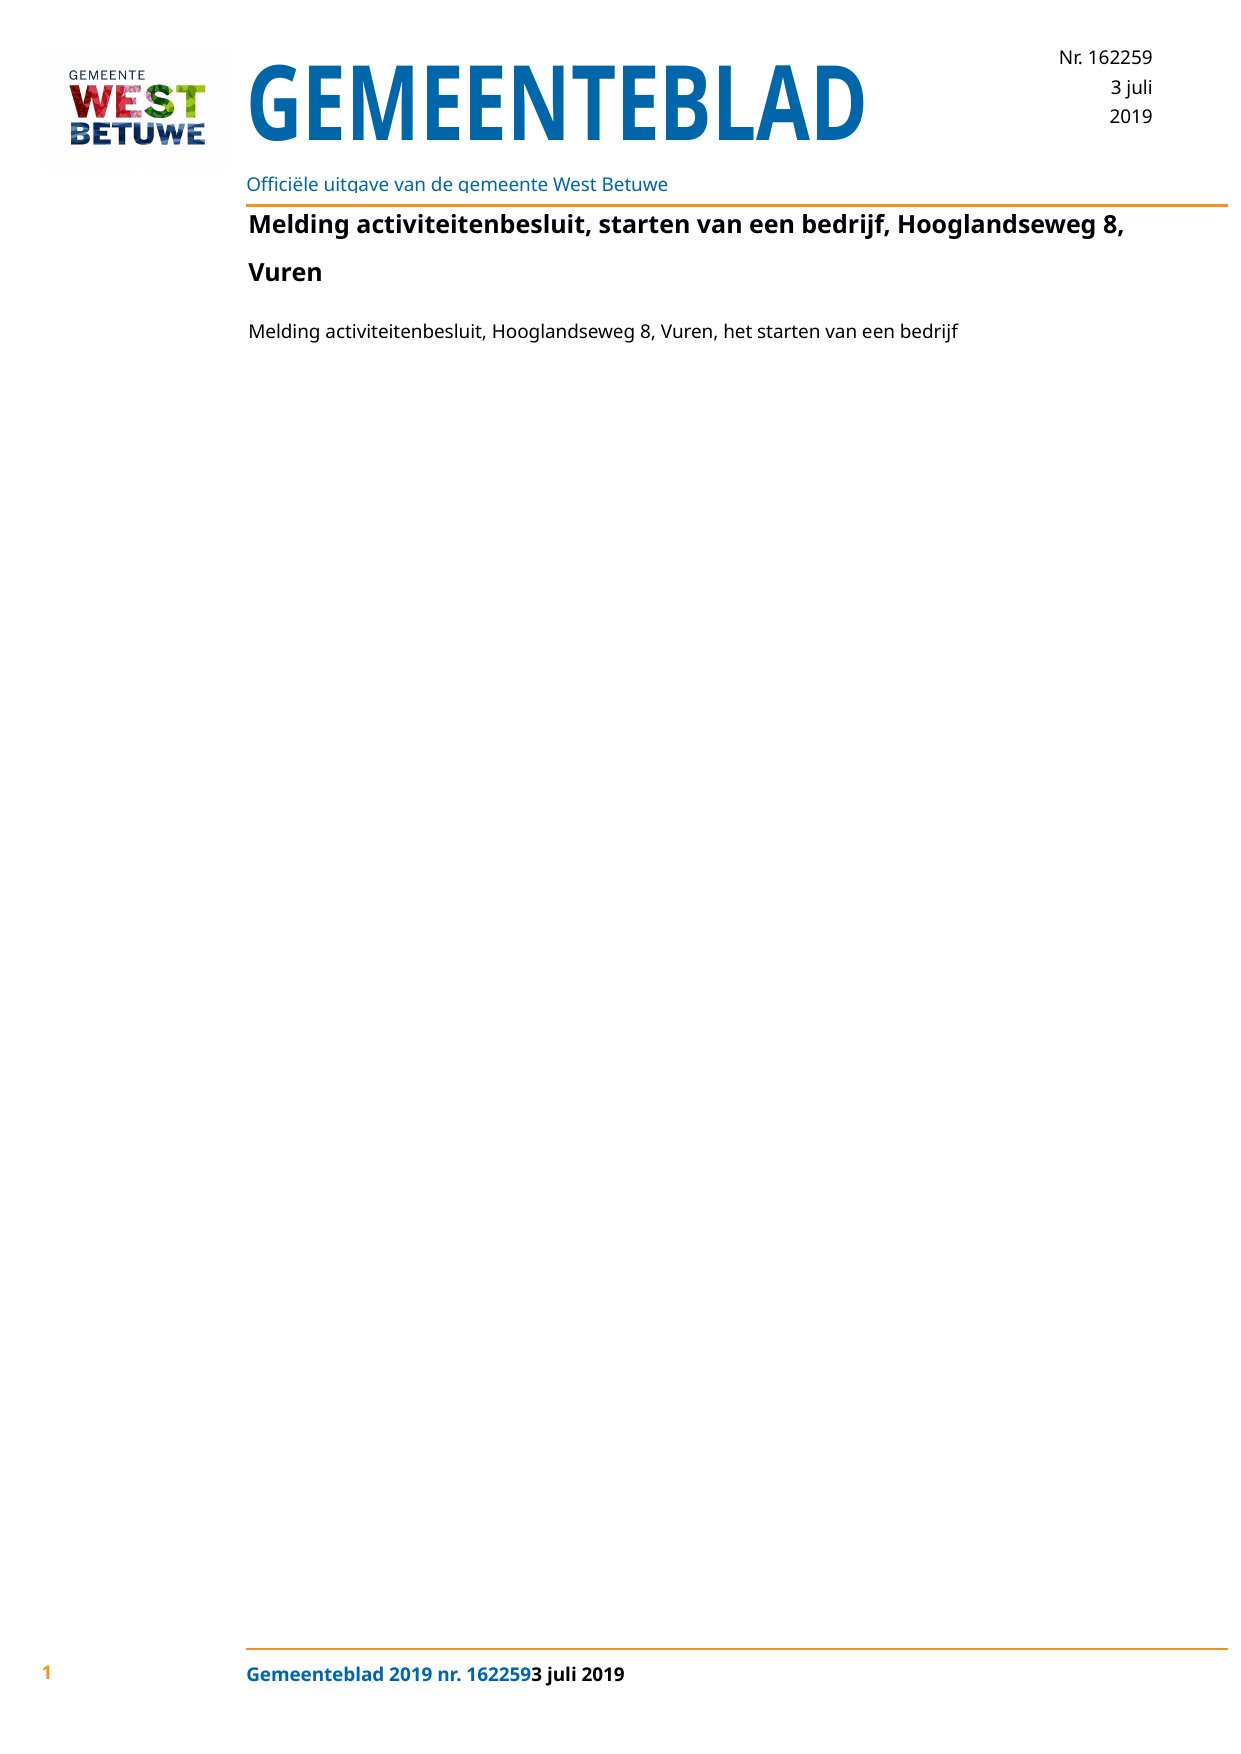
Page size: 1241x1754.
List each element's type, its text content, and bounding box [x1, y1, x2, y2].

picture [41, 47, 231, 172]
table_header Melding activiteitenbesluit, Hooglandseweg 8, Vuren, het starten van een bedrijf [248, 318, 1152, 344]
text Melding activiteitenbesluit, starten van een bedrijf, Hooglandseweg 8, Vuren [248, 207, 1152, 288]
